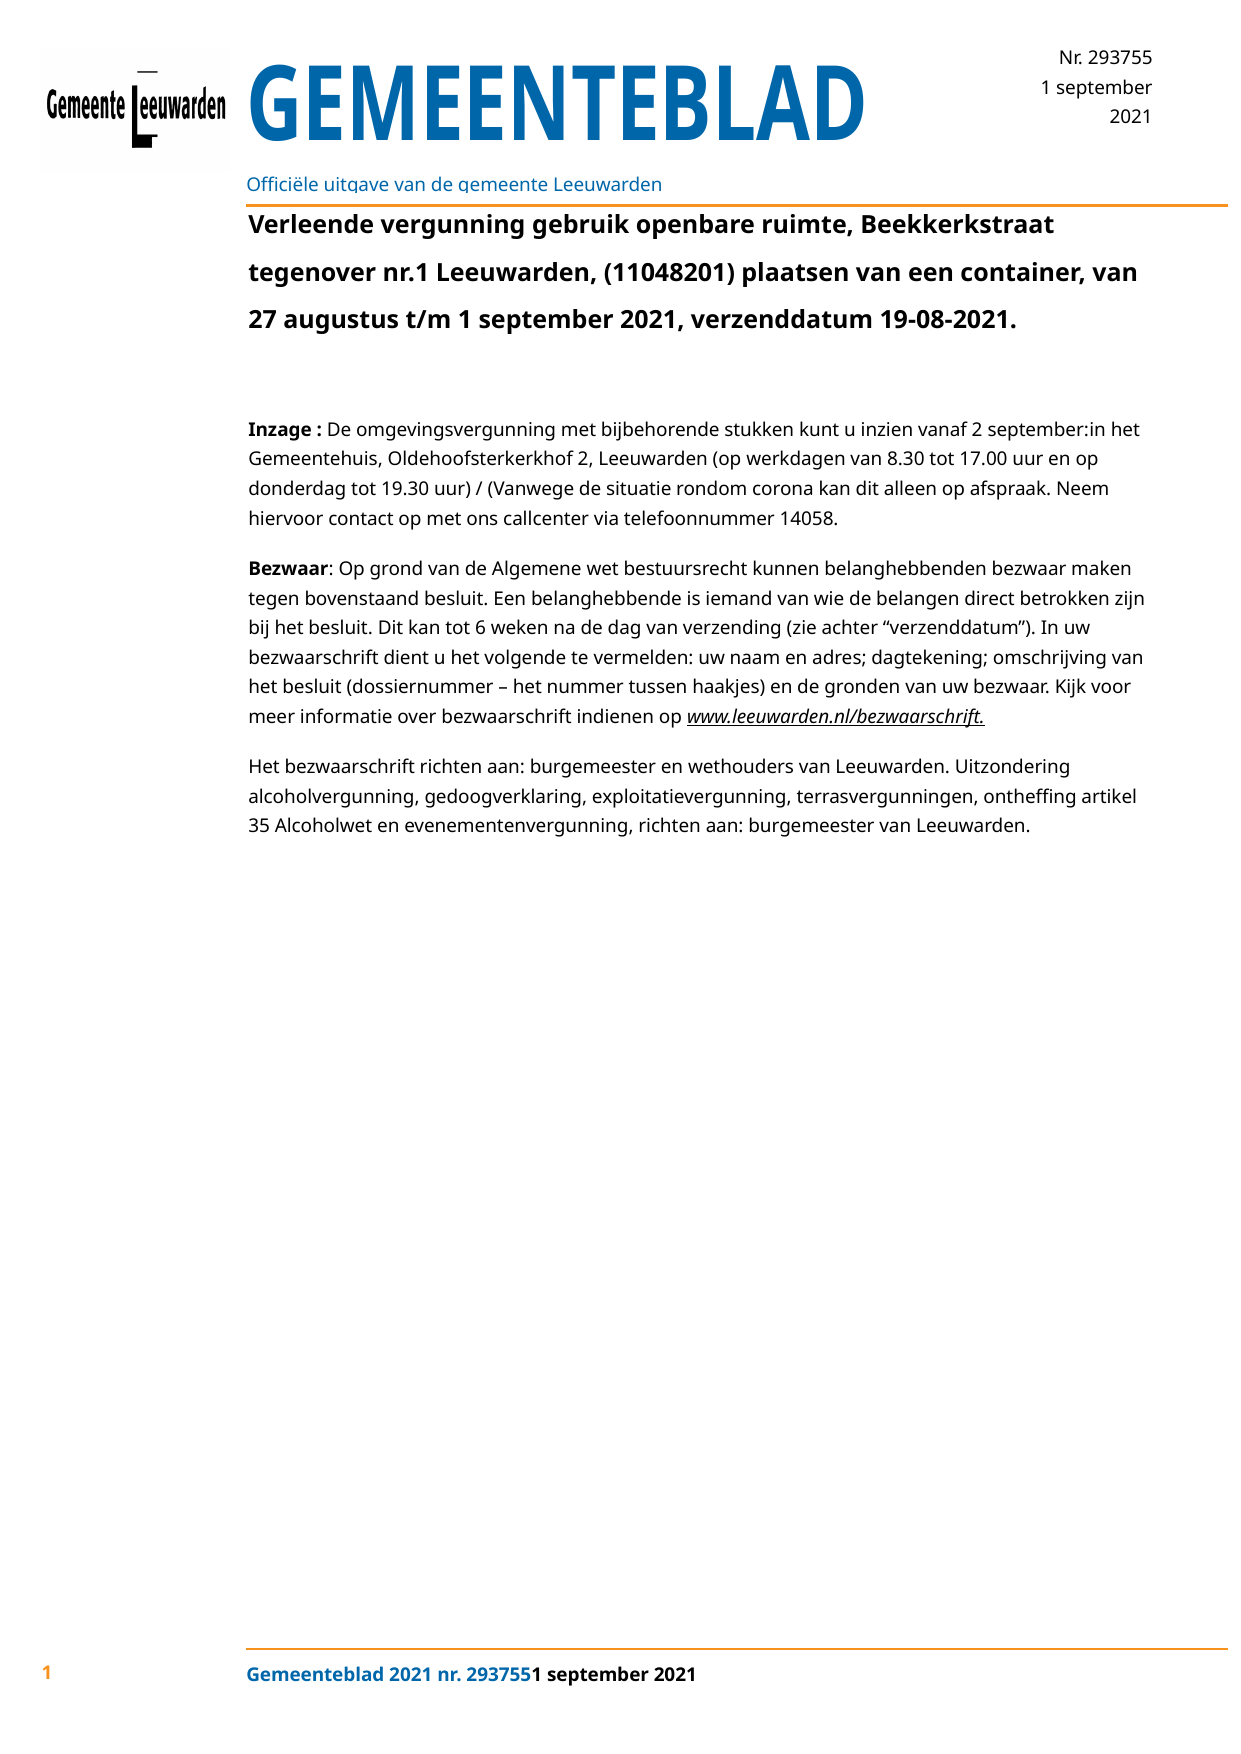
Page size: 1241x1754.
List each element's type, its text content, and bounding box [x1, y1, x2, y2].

text Het bezwaarschrift richten aan: burgemeester en wethouders van Leeuwarden. Uitzondering alcoholvergunning, gedoogverklaring, exploitatievergunning, terrasvergunningen, ontheffing artikel 35 Alcoholwet en evenementenvergunning, richten aan: burgemeester van Leeuwarden. [248, 753, 1152, 838]
text Bezwaar: Op grond van de Algemene wet bestuursrecht kunnen belanghebbenden bezwaar maken tegen bovenstaand besluit. Een belanghebbende is iemand van wie de belangen direct betrokken zijn bij het besluit. Dit kan tot 6 weken na de dag van verzending (zie achter “verzenddatum”). In uw bezwaarschrift dient u het volgende te vermelden: uw naam en adres; dagtekening; omschrijving van het besluit (dossiernummer – het nummer tussen haakjes) en de gronden van uw bezwaar. Kijk voor meer informatie over bezwaarschrift indienen op www.leeuwarden.nl/bezwaarschrift. [248, 555, 1152, 729]
text Verleende vergunning gebruik openbare ruimte, Beekkerkstraat tegenover nr.1 Leeuwarden, (11048201) plaatsen van een container, van 27 augustus t/m 1 september 2021, verzenddatum 19-08-2021. [248, 207, 1152, 336]
text Inzage : De omgevingsvergunning met bijbehorende stukken kunt u inzien vanaf 2 september:in het Gemeentehuis, Oldehoofsterkerkhof 2, Leeuwarden (op werkdagen van 8.30 tot 17.00 uur en op donderdag tot 19.30 uur) / (Vanwege de situatie rondom corona kan dit alleen op afspraak. Neem hiervoor contact op met ons callcenter via telefoonnummer 14058. [248, 416, 1152, 530]
picture [41, 47, 231, 172]
